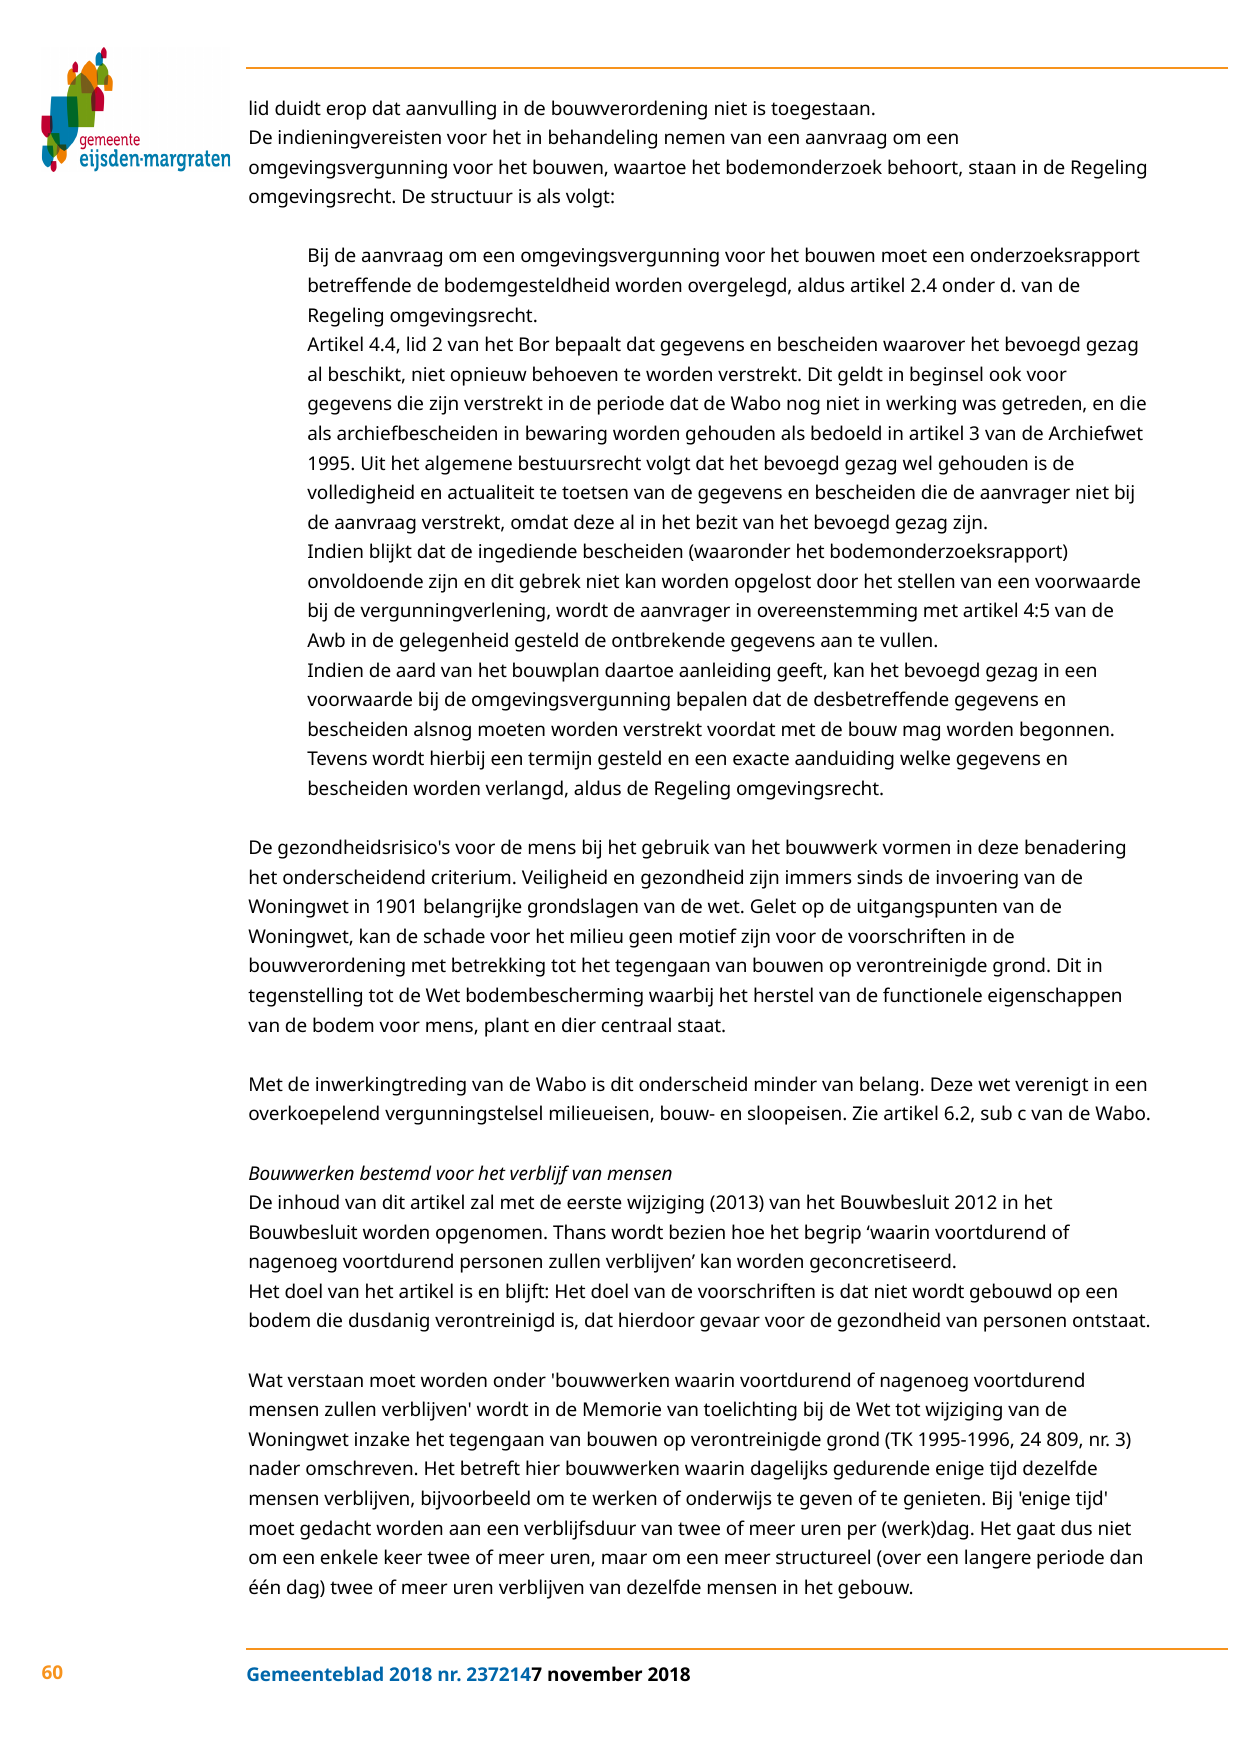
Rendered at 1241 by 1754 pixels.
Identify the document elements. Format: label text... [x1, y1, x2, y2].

text Wat verstaan moet worden onder 'bouwwerken waarin voortdurend of nagenoeg voortdurend mensen zullen verblijven' wordt in de Memorie van toelichting bij de Wet tot wijziging van de Woningwet inzake het tegengaan van bouwen op verontreinigde grond (TK 1995-1996, 24 809, nr. 3) nader omschreven. Het betreft hier bouwwerken waarin dagelijks gedurende enige tijd dezelfde mensen verblijven, bijvoorbeeld om te werken of onderwijs te geven of te genieten. Bij 'enige tijd' moet gedacht worden aan een verblijfsduur van twee of meer uren per (werk)dag. Het gaat dus niet om een enkele keer twee of meer uren, maar om een meer structureel (over een langere periode dan één dag) twee of meer uren verblijven van dezelfde mensen in het gebouw. [248, 1367, 1152, 1600]
text De gezondheidsrisico's voor de mens bij het gebruik van het bouwwerk vormen in deze benadering het onderscheidend criterium. Veiligheid en gezondheid zijn immers sinds de invoering van de Woningwet in 1901 belangrijke grondslagen van de wet. Gelet op de uitgangspunten van de Woningwet, kan de schade voor het milieu geen motief zijn voor de voorschriften in de bouwverordening met betrekking tot het tegengaan van bouwen op verontreinigde grond. Dit in tegenstelling tot de Wet bodembescherming waarbij het herstel van de functionele eigenschappen van de bodem voor mens, plant en dier centraal staat. [248, 834, 1152, 1038]
list Artikel 4.4, lid 2 van het Bor bepaalt dat gegevens en bescheiden waarover het bevoegd gezag al beschikt, niet opnieuw behoeven te worden verstrekt. Dit geldt in beginsel ook voor gegevens die zijn verstrekt in de periode dat de Wabo nog niet in werking was getreden, en die als archiefbescheiden in bewaring worden gehouden als bedoeld in artikel 3 van de Archiefwet 1995. Uit het algemene bestuursrecht volgt dat het bevoegd gezag wel gehouden is de volledigheid en actualiteit te toetsen van de gegevens en bescheiden die de aanvrager niet bij de aanvraag verstrekt, omdat deze al in het bezit van het bevoegd gezag zijn. [248, 331, 1152, 535]
text De indieningvereisten voor het in behandeling nemen van een aanvraag om een omgevingsvergunning voor het bouwen, waartoe het bodemonderzoek behoort, staan in de Regeling omgevingsrecht. De structuur is als volgt: [248, 124, 1152, 209]
picture [41, 47, 231, 172]
text Met de inwerkingtreding van de Wabo is dit onderscheid minder van belang. Deze wet verenigt in een overkoepelend vergunningstelsel milieueisen, bouw- en sloopeisen. Zie artikel 6.2, sub c van de Wabo. [248, 1071, 1152, 1126]
list Indien blijkt dat de ingediende bescheiden (waaronder het bodemonderzoeksrapport) onvoldoende zijn en dit gebrek niet kan worden opgelost door het stellen van een voorwaarde bij de vergunningverlening, wordt de aanvrager in overeenstemming met artikel 4:5 van de Awb in de gelegenheid gesteld de ontbrekende gegevens aan te vullen. [248, 538, 1152, 653]
text lid duidt erop dat aanvulling in de bouwverordening niet is toegestaan. [248, 95, 1152, 121]
text De inhoud van dit artikel zal met de eerste wijziging (2013) van het Bouwbesluit 2012 in het Bouwbesluit worden opgenomen. Thans wordt bezien hoe het begrip ‘waarin voortdurend of nagenoeg voortdurend personen zullen verblijven’ kan worden geconcretiseerd. [248, 1189, 1152, 1274]
list Indien de aard van het bouwplan daartoe aanleiding geeft, kan het bevoegd gezag in een voorwaarde bij de omgevingsvergunning bepalen dat de desbetreffende gegevens en bescheiden alsnog moeten worden verstrekt voordat met de bouw mag worden begonnen. Tevens wordt hierbij een termijn gesteld en een exacte aanduiding welke gegevens en bescheiden worden verlangd, aldus de Regeling omgevingsrecht. [248, 657, 1152, 801]
text Het doel van het artikel is en blijft: Het doel van de voorschriften is dat niet wordt gebouwd op een bodem die dusdanig verontreinigd is, dat hierdoor gevaar voor de gezondheid van personen ontstaat. [248, 1278, 1152, 1333]
list Bij de aanvraag om een omgevingsvergunning voor het bouwen moet een onderzoeksrapport betreffende de bodemgesteldheid worden overgelegd, aldus artikel 2.4 onder d. van de Regeling omgevingsrecht. [248, 243, 1152, 328]
text Bouwwerken bestemd voor het verblijf van mensen [248, 1160, 1152, 1186]
